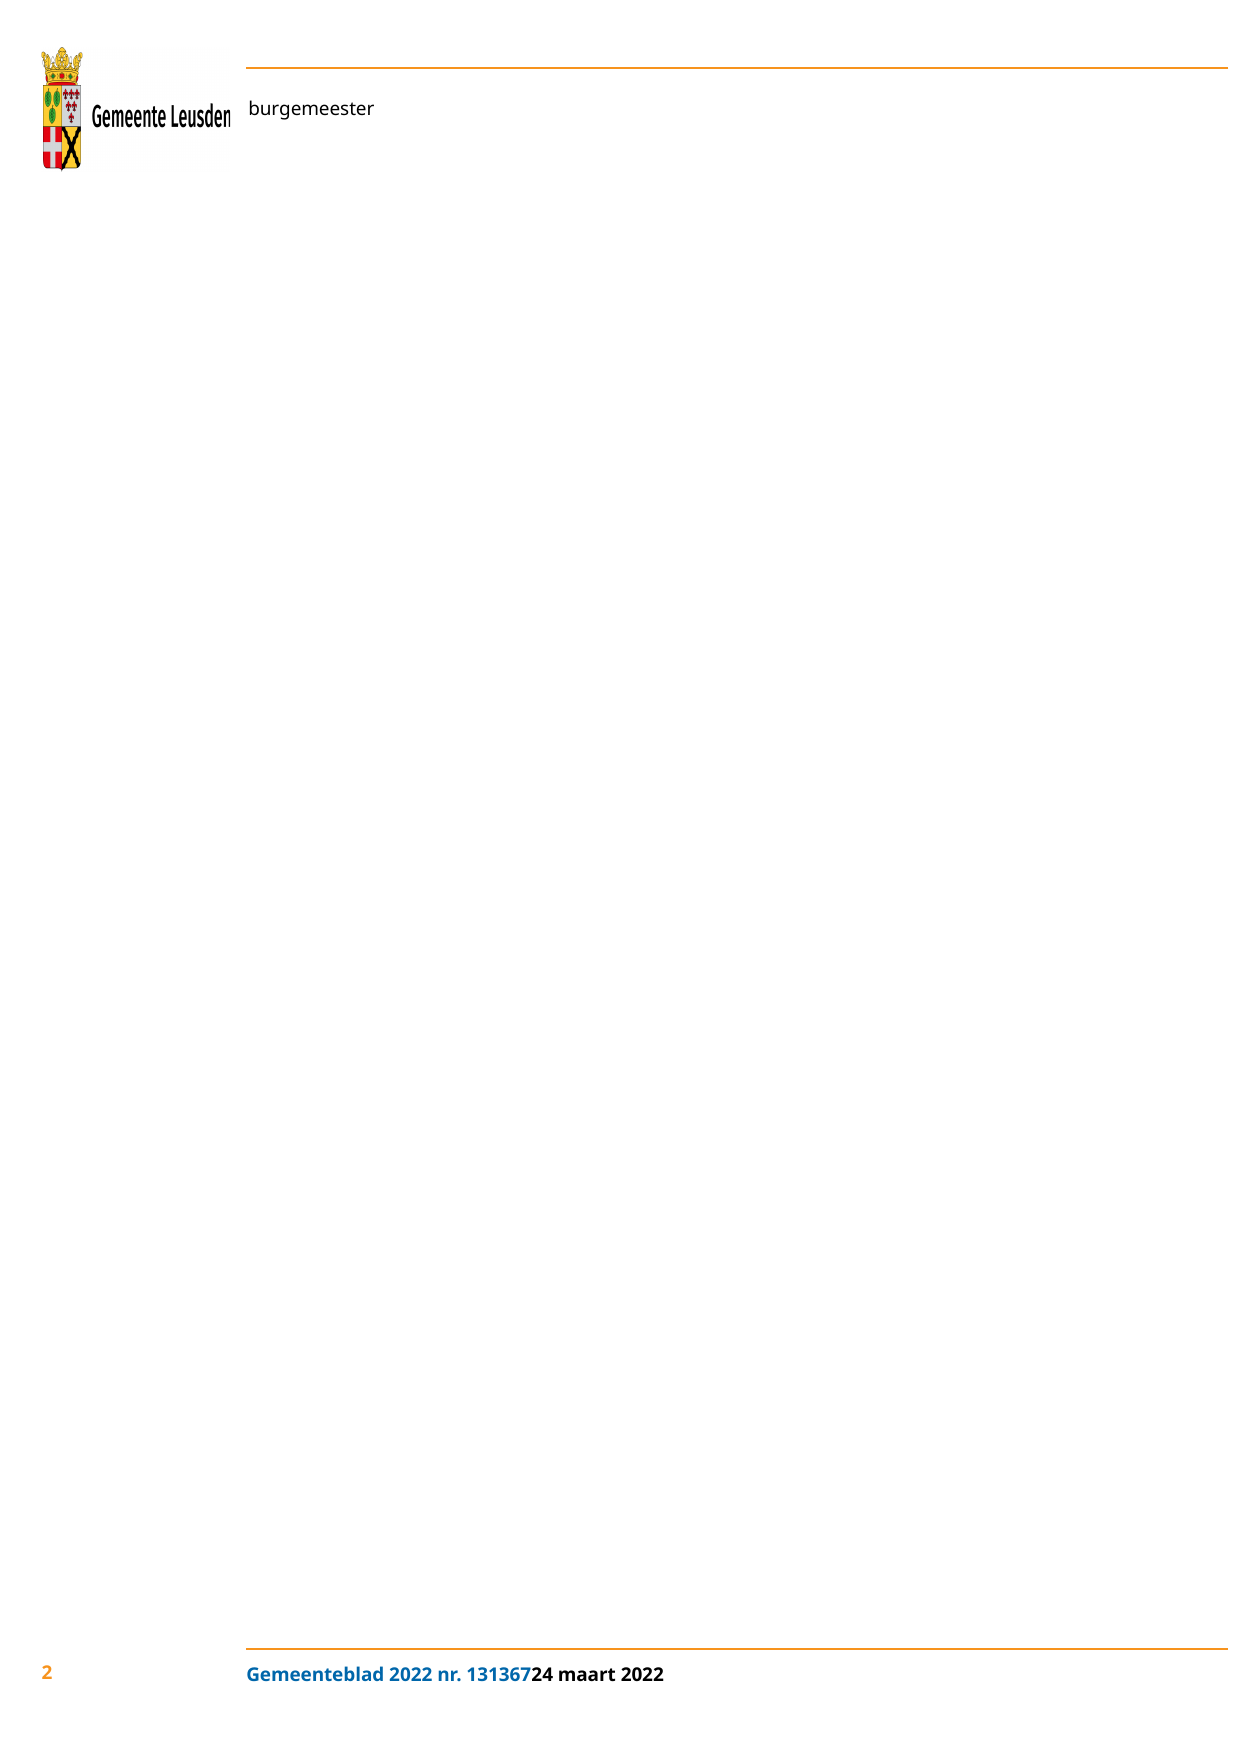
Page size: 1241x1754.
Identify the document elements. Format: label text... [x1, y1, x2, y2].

text burgemeester [248, 95, 1152, 121]
picture [41, 47, 231, 172]
